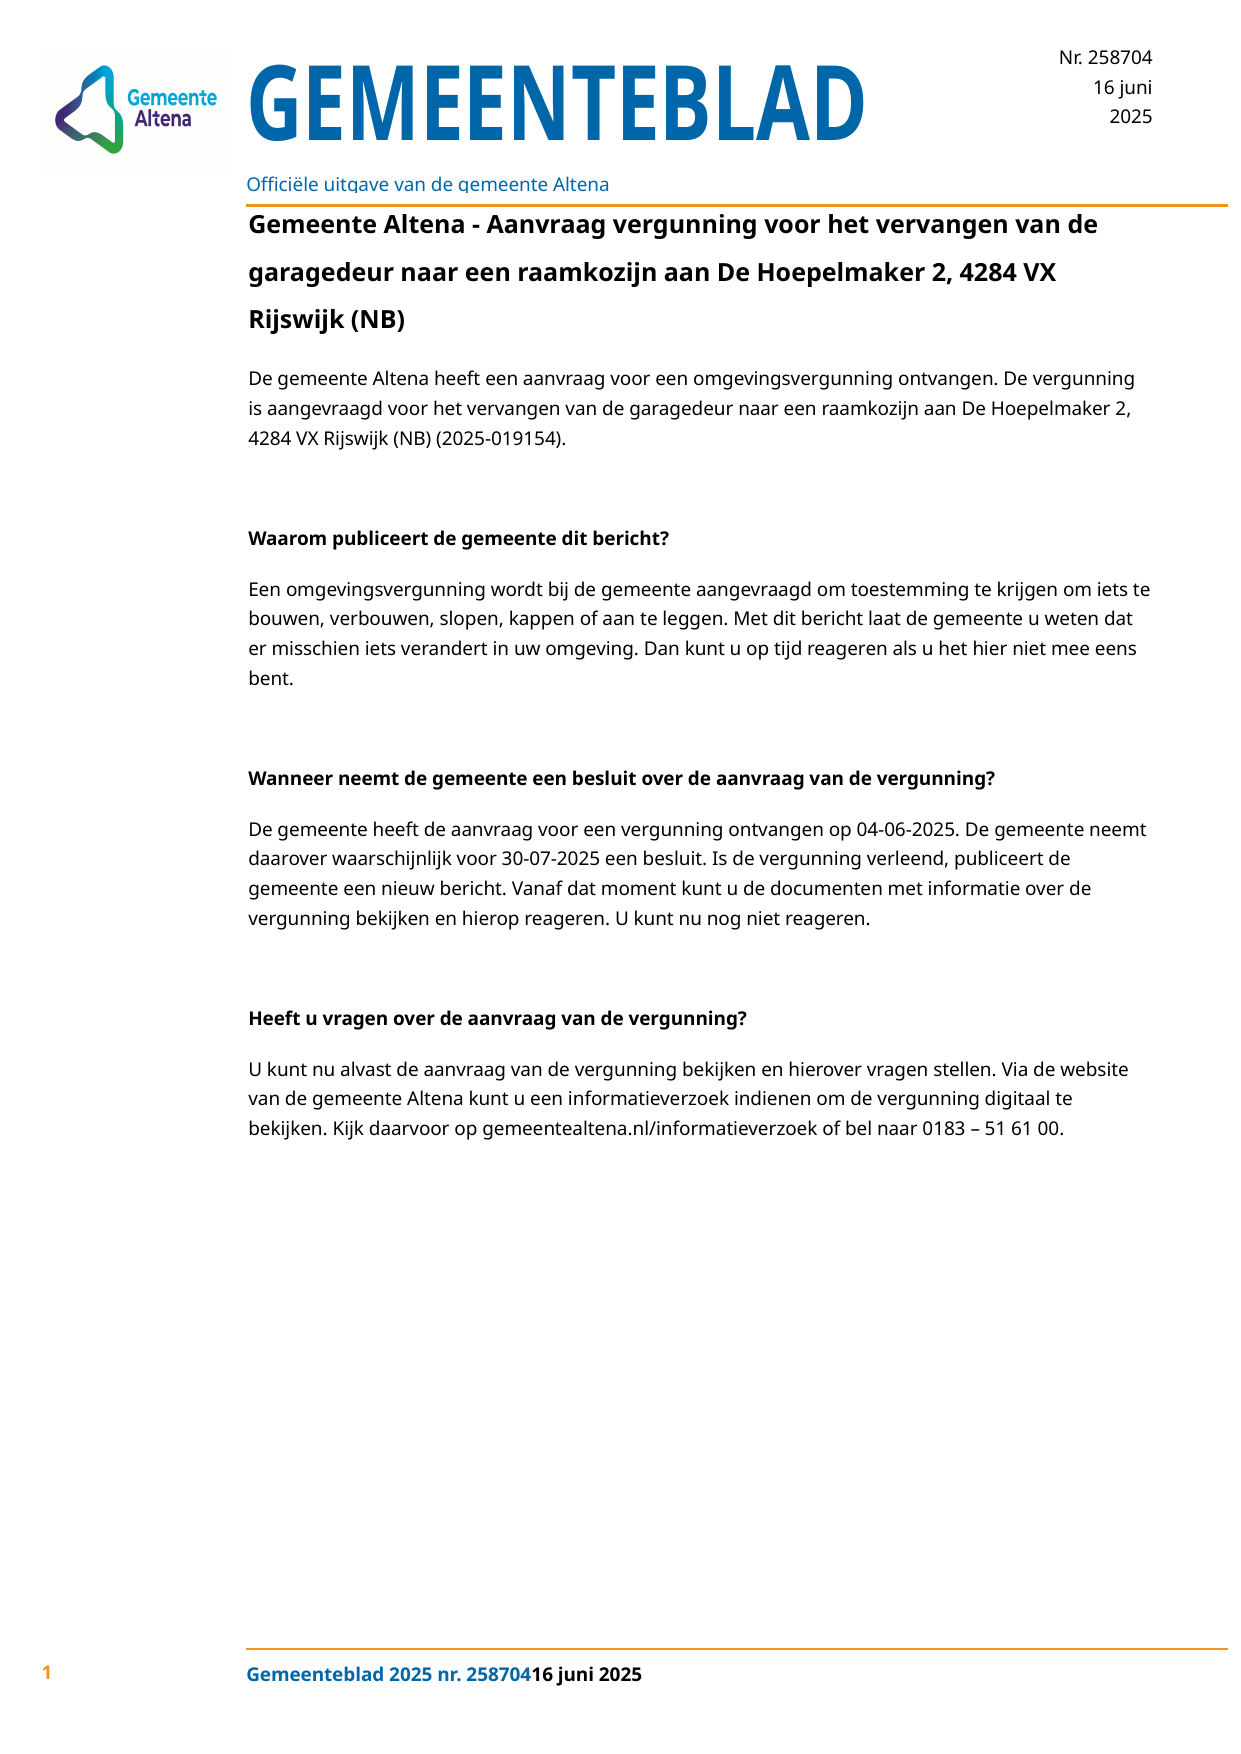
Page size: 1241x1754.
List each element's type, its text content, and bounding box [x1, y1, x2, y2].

text De gemeente heeft de aanvraag voor een vergunning ontvangen op 04-06-2025. De gemeente neemt daarover waarschijnlijk voor 30-07-2025 een besluit. Is de vergunning verleend, publiceert de gemeente een nieuw bericht. Vanaf dat moment kunt u de documenten met informatie over de vergunning bekijken en hierop reageren. U kunt nu nog niet reageren. [248, 816, 1152, 930]
picture [41, 47, 231, 172]
text Heeft u vragen over de aanvraag van de vergunning? [248, 1006, 1152, 1031]
text Wanneer neemt de gemeente een besluit over de aanvraag van de vergunning? [248, 766, 1152, 791]
text De gemeente Altena heeft een aanvraag voor een omgevingsvergunning ontvangen. De vergunning is aangevraagd voor het vervangen van de garagedeur naar een raamkozijn aan De Hoepelmaker 2, 4284 VX Rijswijk (NB) (2025-019154). [248, 366, 1152, 450]
text Een omgevingsvergunning wordt bij de gemeente aangevraagd om toestemming te krijgen om iets te bouwen, verbouwen, slopen, kappen of aan te leggen. Met dit bericht laat de gemeente u weten dat er misschien iets verandert in uw omgeving. Dan kunt u op tijd reageren als u het hier niet mee eens bent. [248, 576, 1152, 690]
text Waarom publiceert de gemeente dit bericht? [248, 526, 1152, 551]
text Gemeente Altena - Aanvraag vergunning voor het vervangen van de garagedeur naar een raamkozijn aan De Hoepelmaker 2, 4284 VX Rijswijk (NB) [248, 207, 1152, 336]
text U kunt nu alvast de aanvraag van de vergunning bekijken en hierover vragen stellen. Via de website van de gemeente Altena kunt u een informatieverzoek indienen om de vergunning digitaal te bekijken. Kijk daarvoor op gemeentealtena.nl/informatieverzoek of bel naar 0183 – 51 61 00. [248, 1056, 1152, 1141]
